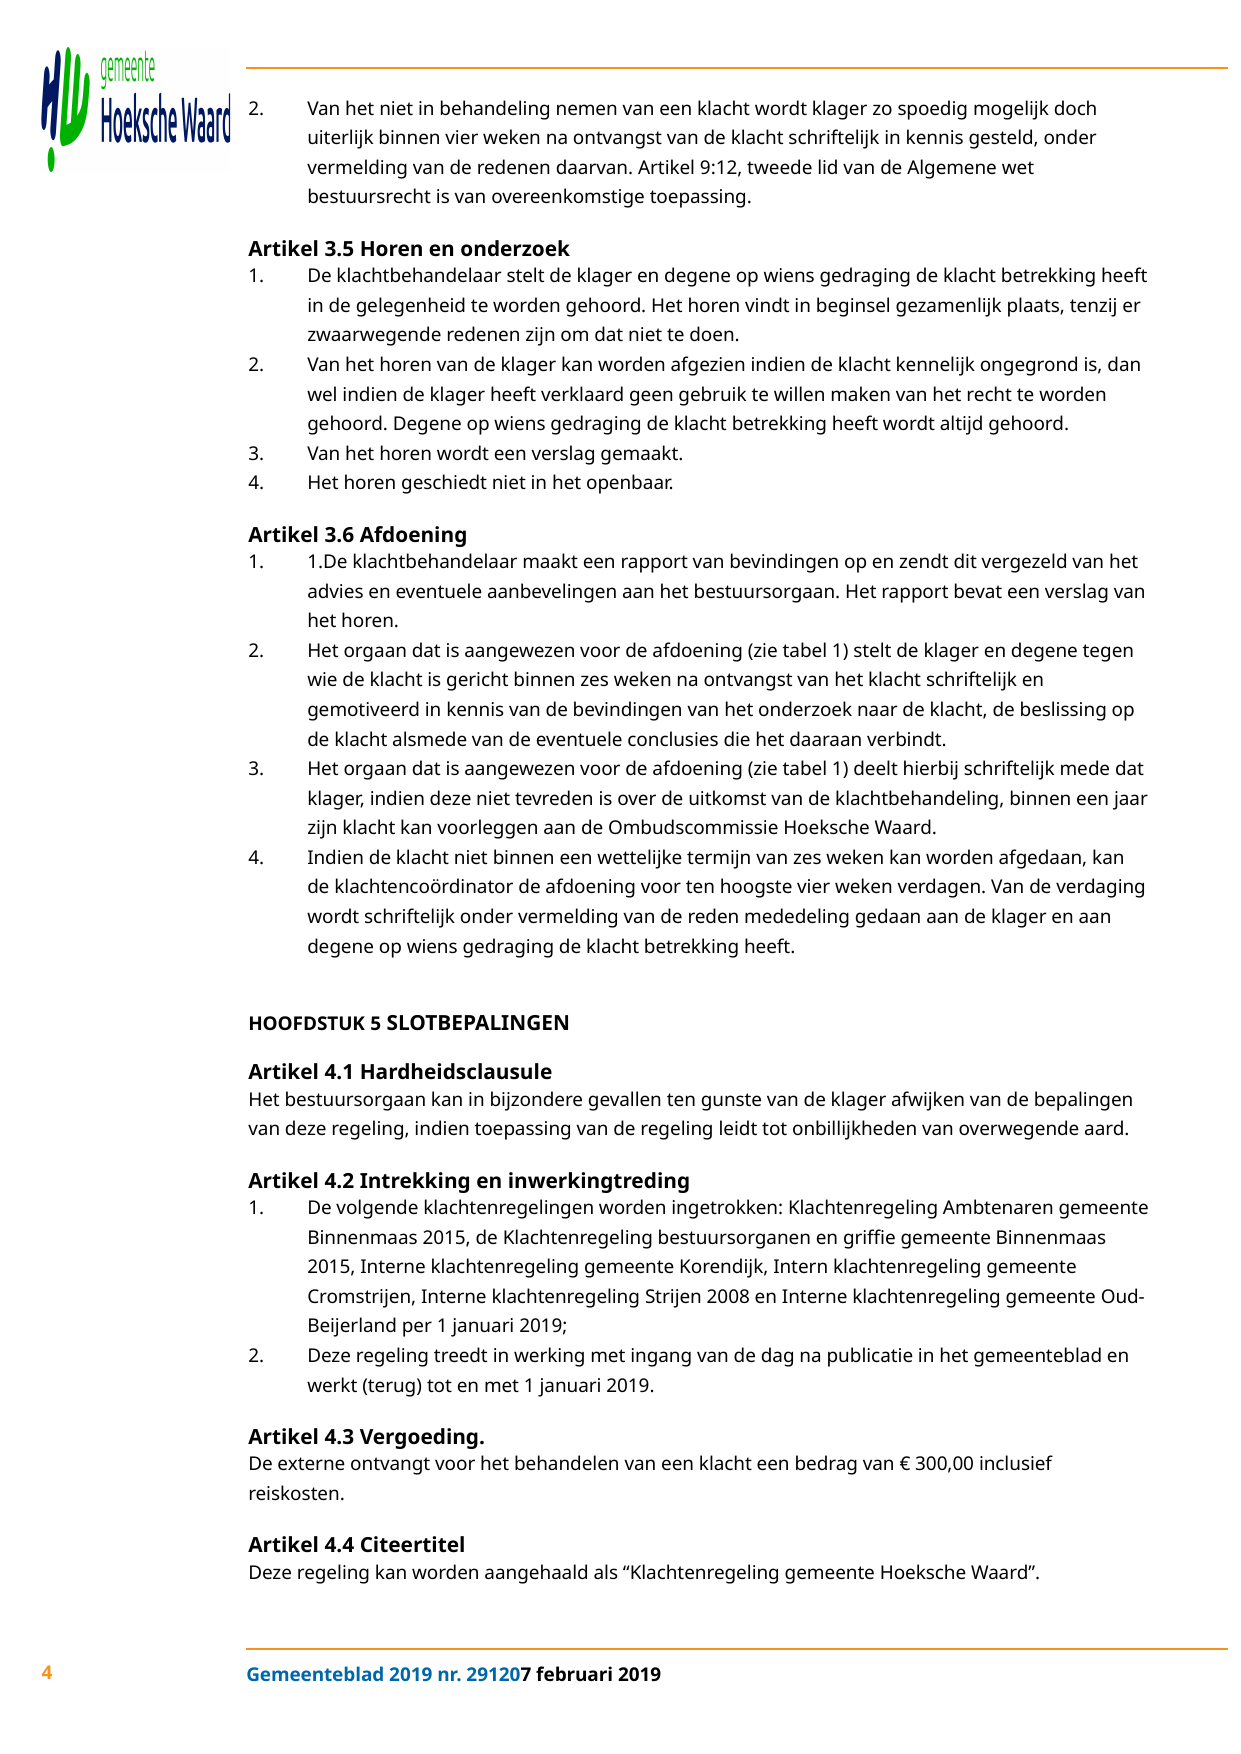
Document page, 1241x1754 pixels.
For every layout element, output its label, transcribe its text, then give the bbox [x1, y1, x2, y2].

text Artikel 4.3 Vergoeding. [248, 1422, 1152, 1451]
list Van het horen van de klager kan worden afgezien indien de klacht kennelijk ongegrond is, dan wel indien de klager heeft verklaard geen gebruik te willen maken van het recht te worden gehoord. Degene op wiens gedraging de klacht betrekking heeft wordt altijd gehoord. [248, 351, 1152, 436]
text Het bestuursorgaan kan in bijzondere gevallen ten gunste van de klager afwijken van de bepalingen van deze regeling, indien toepassing van de regeling leidt tot onbillijkheden van overwegende aard. [248, 1086, 1152, 1141]
picture [41, 47, 231, 172]
list Van het niet in behandeling nemen van een klacht wordt klager zo spoedig mogelijk doch uiterlijk binnen vier weken na ontvangst van de klacht schriftelijk in kennis gesteld, onder vermelding van de redenen daarvan. Artikel 9:12, tweede lid van de Algemene wet bestuursrecht is van overeenkomstige toepassing. [248, 95, 1152, 209]
list 1.De klachtbehandelaar maakt een rapport van bevindingen op en zendt dit vergezeld van het advies en eventuele aanbevelingen aan het bestuursorgaan. Het rapport bevat een verslag van het horen. [248, 548, 1152, 633]
list De klachtbehandelaar stelt de klager en degene op wiens gedraging de klacht betrekking heeft in de gelegenheid te worden gehoord. Het horen vindt in beginsel gezamenlijk plaats, tenzij er zwaarwegende redenen zijn om dat niet te doen. [248, 262, 1152, 347]
text Artikel 4.4 Citeertitel [248, 1531, 1152, 1559]
list Indien de klacht niet binnen een wettelijke termijn van zes weken kan worden afgedaan, kan de klachtencoördinator de afdoening voor ten hoogste vier weken verdagen. Van de verdaging wordt schriftelijk onder vermelding van de reden mededeling gedaan aan de klager en aan degene op wiens gedraging de klacht betrekking heeft. [248, 844, 1152, 959]
text Deze regeling kan worden aangehaald als “Klachtenregeling gemeente Hoeksche Waard”. [248, 1559, 1152, 1585]
text Artikel 3.6 Afdoening [248, 520, 1152, 548]
text De externe ontvangt voor het behandelen van een klacht een bedrag van € 300,00 inclusief reiskosten. [248, 1451, 1152, 1506]
list Van het horen wordt een verslag gemaakt. [248, 440, 1152, 466]
list De volgende klachtenregelingen worden ingetrokken: Klachtenregeling Ambtenaren gemeente Binnenmaas 2015, de Klachtenregeling bestuursorganen en griffie gemeente Binnenmaas 2015, Interne klachtenregeling gemeente Korendijk, Intern klachtenregeling gemeente Cromstrijen, Interne klachtenregeling Strijen 2008 en Interne klachtenregeling gemeente Oud-Beijerland per 1 januari 2019; [248, 1194, 1152, 1338]
list Het orgaan dat is aangewezen voor de afdoening (zie tabel 1) deelt hierbij schriftelijk mede dat klager, indien deze niet tevreden is over de uitkomst van de klachtbehandeling, binnen een jaar zijn klacht kan voorleggen aan de Ombudscommissie Hoeksche Waard. [248, 755, 1152, 840]
list Het orgaan dat is aangewezen voor de afdoening (zie tabel 1) stelt de klager en degene tegen wie de klacht is gericht binnen zes weken na ontvangst van het klacht schriftelijk en gemotiveerd in kennis van de bevindingen van het onderzoek naar de klacht, de beslissing op de klacht alsmede van de eventuele conclusies die het daaraan verbindt. [248, 637, 1152, 752]
text Artikel 4.2 Intrekking en inwerkingtreding [248, 1166, 1152, 1194]
list Deze regeling treedt in werking met ingang van de dag na publicatie in het gemeenteblad en werkt (terug) tot en met 1 januari 2019. [248, 1342, 1152, 1397]
list Het horen geschiedt niet in het openbaar. [248, 469, 1152, 495]
text Artikel 3.5 Horen en onderzoek [248, 234, 1152, 262]
text Artikel 4.1 Hardheidsclausule [248, 1057, 1152, 1086]
text HOOFDSTUK 5 SLOTBEPALINGEN [248, 1008, 1152, 1037]
